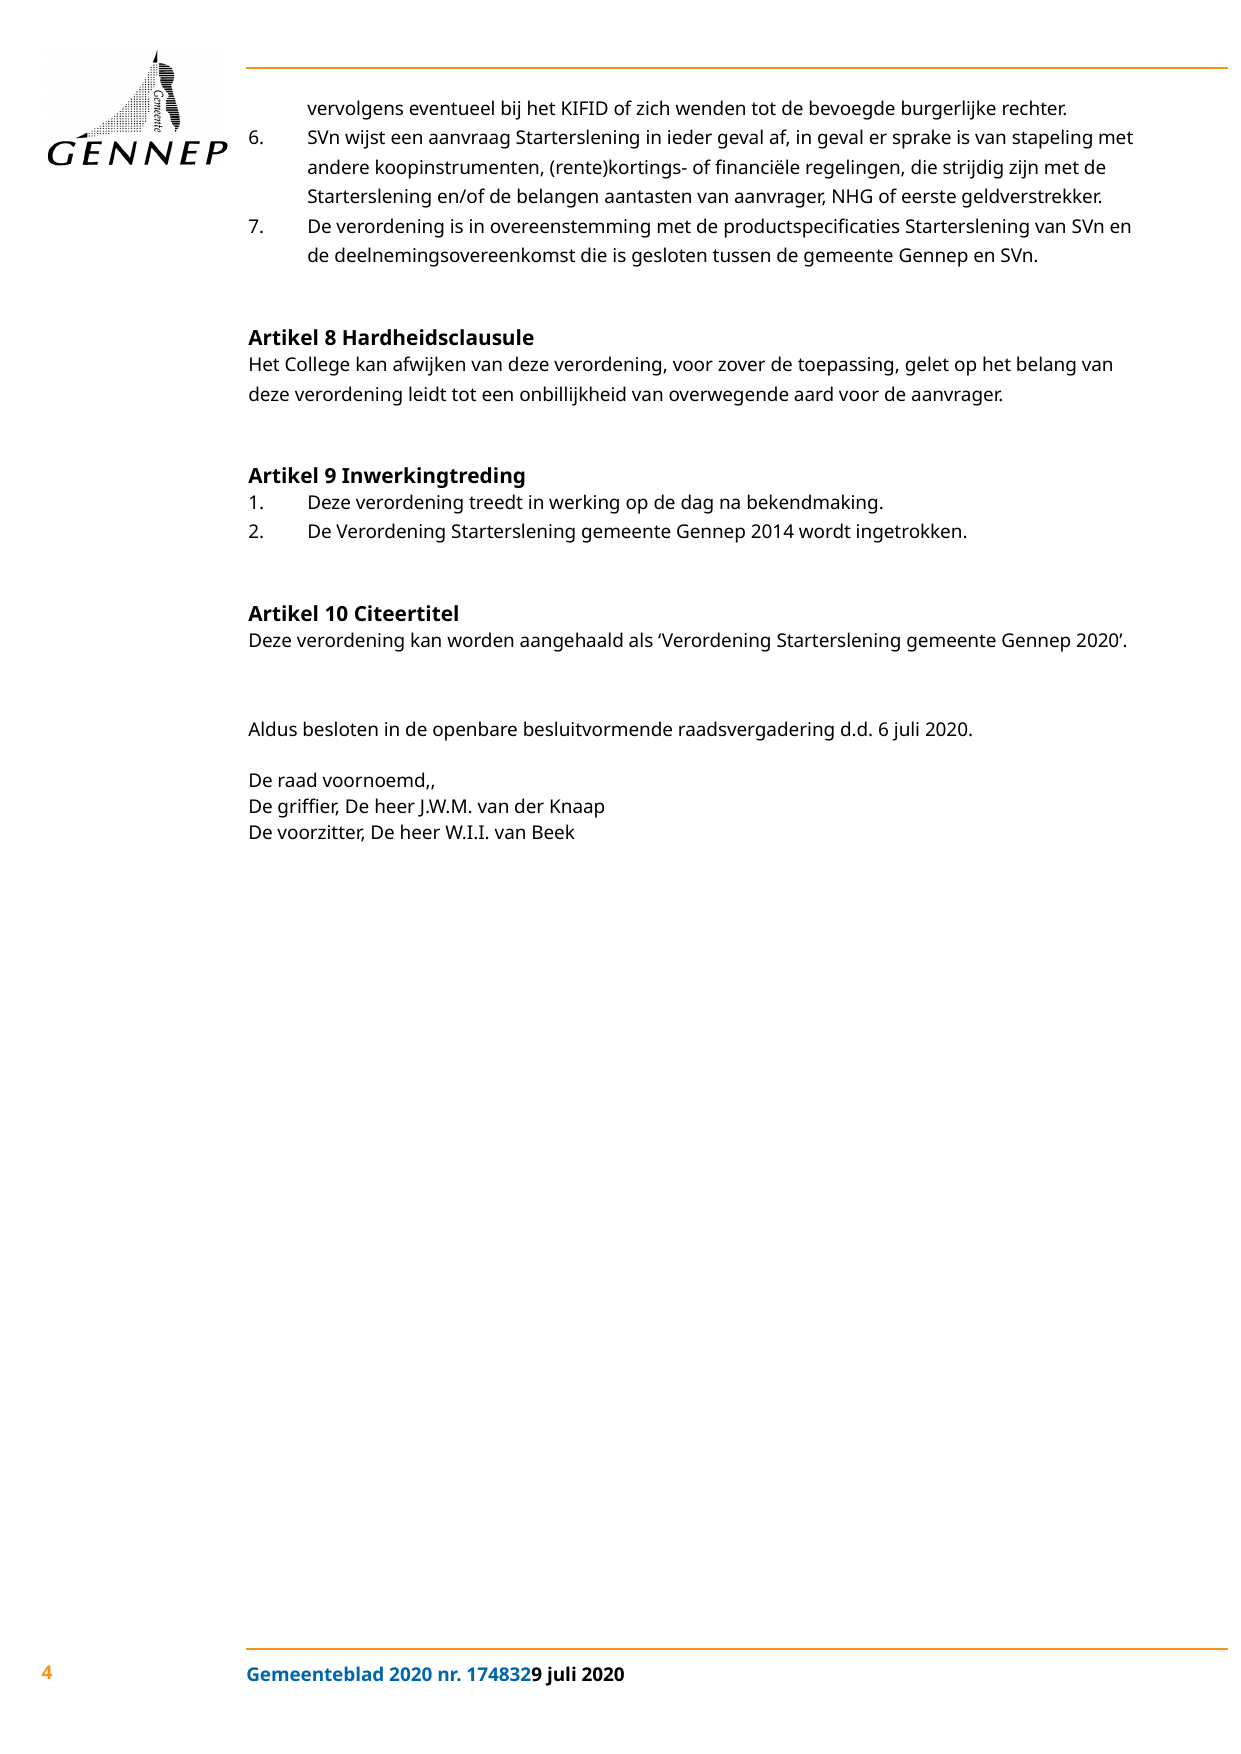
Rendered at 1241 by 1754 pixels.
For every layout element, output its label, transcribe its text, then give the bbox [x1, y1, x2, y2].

text Artikel 10 Citeertitel [248, 599, 1152, 627]
list Deze verordening treedt in werking op de dag na bekendmaking. [248, 489, 1152, 515]
text De voorzitter, De heer W.I.I. van Beek [248, 819, 1152, 844]
text Deze verordening kan worden aangehaald als ‘Verordening Starterslening gemeente Gennep 2020’. [248, 627, 1152, 653]
list SVn wijst een aanvraag Starterslening in ieder geval af, in geval er sprake is van stapeling met andere koopinstrumenten, (rente)kortings- of financiële regelingen, die strijdig zijn met de Starterslening en/of de belangen aantasten van aanvrager, NHG of eerste geldverstrekker. [248, 124, 1152, 209]
list De Verordening Starterslening gemeente Gennep 2014 wordt ingetrokken. [248, 519, 1152, 544]
picture [41, 47, 231, 172]
text Artikel 9 Inwerkingtreding [248, 461, 1152, 489]
text Aldus besloten in de openbare besluitvormende raadsvergadering d.d. 6 juli 2020. [248, 716, 1152, 742]
list vervolgens eventueel bij het KIFID of zich wenden tot de bevoegde burgerlijke rechter. [248, 95, 1152, 121]
text De griffier, De heer J.W.M. van der Knaap [248, 793, 1152, 819]
text Artikel 8 Hardheidsclausule [248, 323, 1152, 351]
text De raad voornoemd,, [248, 767, 1152, 793]
list De verordening is in overeenstemming met de productspecificaties Starterslening van SVn en de deelnemingsovereenkomst die is gesloten tussen de gemeente Gennep en SVn. [248, 213, 1152, 268]
text Het College kan afwijken van deze verordening, voor zover de toepassing, gelet op het belang van deze verordening leidt tot een onbillijkheid van overwegende aard voor de aanvrager. [248, 351, 1152, 406]
